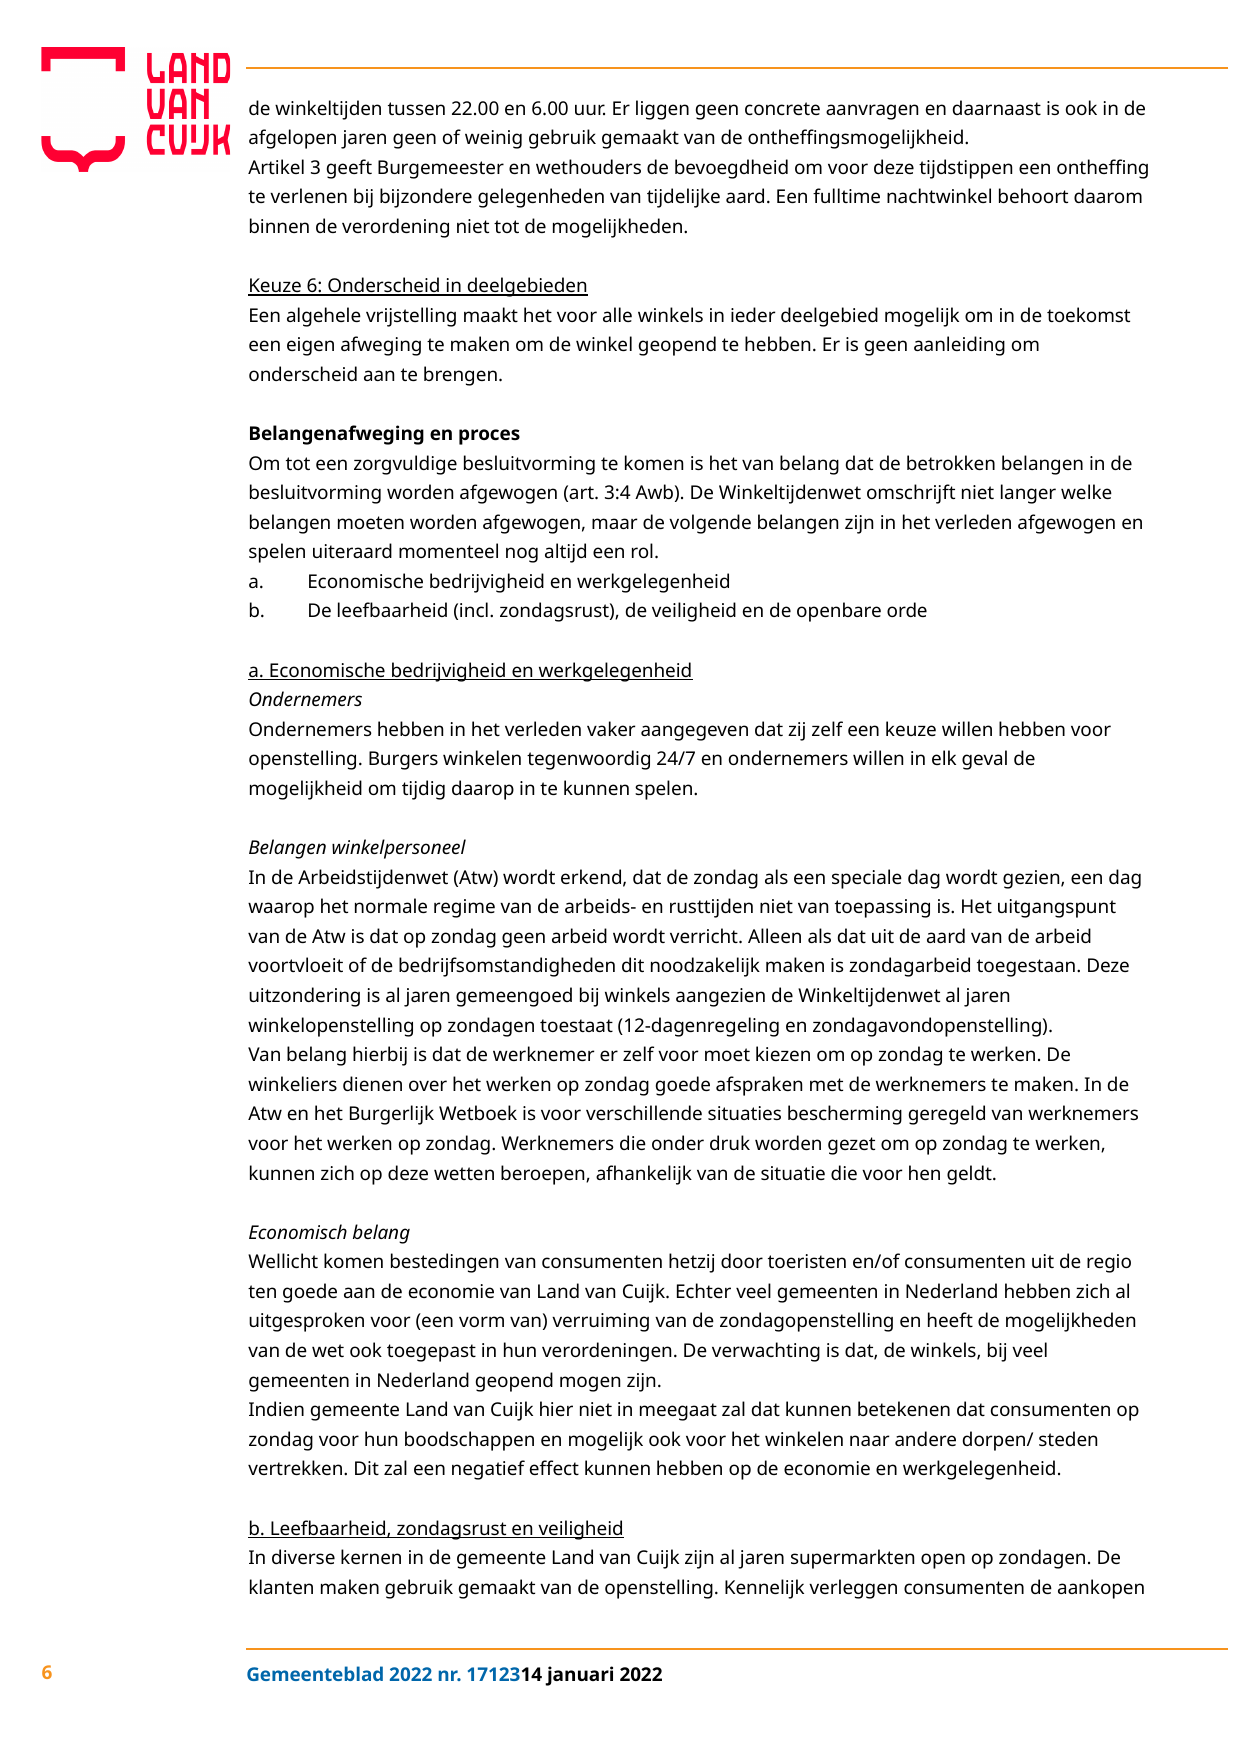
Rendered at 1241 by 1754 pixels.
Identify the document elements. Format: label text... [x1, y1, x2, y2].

text Een algehele vrijstelling maakt het voor alle winkels in ieder deelgebied mogelijk om in de toekomst een eigen afweging te maken om de winkel geopend te hebben. Er is geen aanleiding om onderscheid aan te brengen. [248, 302, 1152, 387]
list Economische bedrijvigheid en werkgelegenheid [248, 568, 1152, 594]
text Belangenafweging en proces [248, 420, 1152, 446]
text In diverse kernen in de gemeente Land van Cuijk zijn al jaren supermarkten open op zondagen. De klanten maken gebruik gemaakt van de openstelling. Kennelijk verleggen consumenten de aankopen [248, 1544, 1152, 1600]
text In de Arbeidstijdenwet (Atw) wordt erkend, dat de zondag als een speciale dag wordt gezien, een dag waarop het normale regime van de arbeids- en rusttijden niet van toepassing is. Het uitgangspunt van de Atw is dat op zondag geen arbeid wordt verricht. Alleen als dat uit de aard van de arbeid voortvloeit of de bedrijfsomstandigheden dit noodzakelijk maken is zondagarbeid toegestaan. Deze uitzondering is al jaren gemeengoed bij winkels aangezien de Winkeltijdenwet al jaren winkelopenstelling op zondagen toestaat (12-dagenregeling en zondagavondopenstelling). [248, 864, 1152, 1038]
text Belangen winkelpersoneel [248, 834, 1152, 860]
text Economisch belang [248, 1219, 1152, 1245]
text Ondernemers [248, 686, 1152, 712]
list De leefbaarheid (incl. zondagsrust), de veiligheid en de openbare orde [248, 598, 1152, 623]
text b. Leefbaarheid, zondagsrust en veiligheid [248, 1515, 1152, 1541]
text Keuze 6: Onderscheid in deelgebieden [248, 272, 1152, 298]
text Van belang hierbij is dat de werknemer er zelf voor moet kiezen om op zondag te werken. De winkeliers dienen over het werken op zondag goede afspraken met de werknemers te maken. In de Atw en het Burgerlijk Wetboek is voor verschillende situaties bescherming geregeld van werknemers voor het werken op zondag. Werknemers die onder druk worden gezet om op zondag te werken, kunnen zich op deze wetten beroepen, afhankelijk van de situatie die voor hen geldt. [248, 1041, 1152, 1186]
text a. Economische bedrijvigheid en werkgelegenheid [248, 657, 1152, 683]
picture [41, 47, 231, 172]
text Artikel 3 geeft Burgemeester en wethouders de bevoegdheid om voor deze tijdstippen een ontheffing te verlenen bij bijzondere gelegenheden van tijdelijke aard. Een fulltime nachtwinkel behoort daarom binnen de verordening niet tot de mogelijkheden. [248, 154, 1152, 239]
text de winkeltijden tussen 22.00 en 6.00 uur. Er liggen geen concrete aanvragen en daarnaast is ook in de afgelopen jaren geen of weinig gebruik gemaakt van de ontheffingsmogelijkheid. [248, 95, 1152, 150]
text Om tot een zorgvuldige besluitvorming te komen is het van belang dat de betrokken belangen in de besluitvorming worden afgewogen (art. 3:4 Awb). De Winkeltijdenwet omschrijft niet langer welke belangen moeten worden afgewogen, maar de volgende belangen zijn in het verleden afgewogen en spelen uiteraard momenteel nog altijd een rol. [248, 450, 1152, 564]
text Wellicht komen bestedingen van consumenten hetzij door toeristen en/of consumenten uit de regio ten goede aan de economie van Land van Cuijk. Echter veel gemeenten in Nederland hebben zich al uitgesproken voor (een vorm van) verruiming van de zondagopenstelling en heeft de mogelijkheden van de wet ook toegepast in hun verordeningen. De verwachting is dat, de winkels, bij veel gemeenten in Nederland geopend mogen zijn. [248, 1248, 1152, 1393]
text Indien gemeente Land van Cuijk hier niet in meegaat zal dat kunnen betekenen dat consumenten op zondag voor hun boodschappen en mogelijk ook voor het winkelen naar andere dorpen/ steden vertrekken. Dit zal een negatief effect kunnen hebben op de economie en werkgelegenheid. [248, 1396, 1152, 1481]
text Ondernemers hebben in het verleden vaker aangegeven dat zij zelf een keuze willen hebben voor openstelling. Burgers winkelen tegenwoordig 24/7 en ondernemers willen in elk geval de mogelijkheid om tijdig daarop in te kunnen spelen. [248, 716, 1152, 801]
